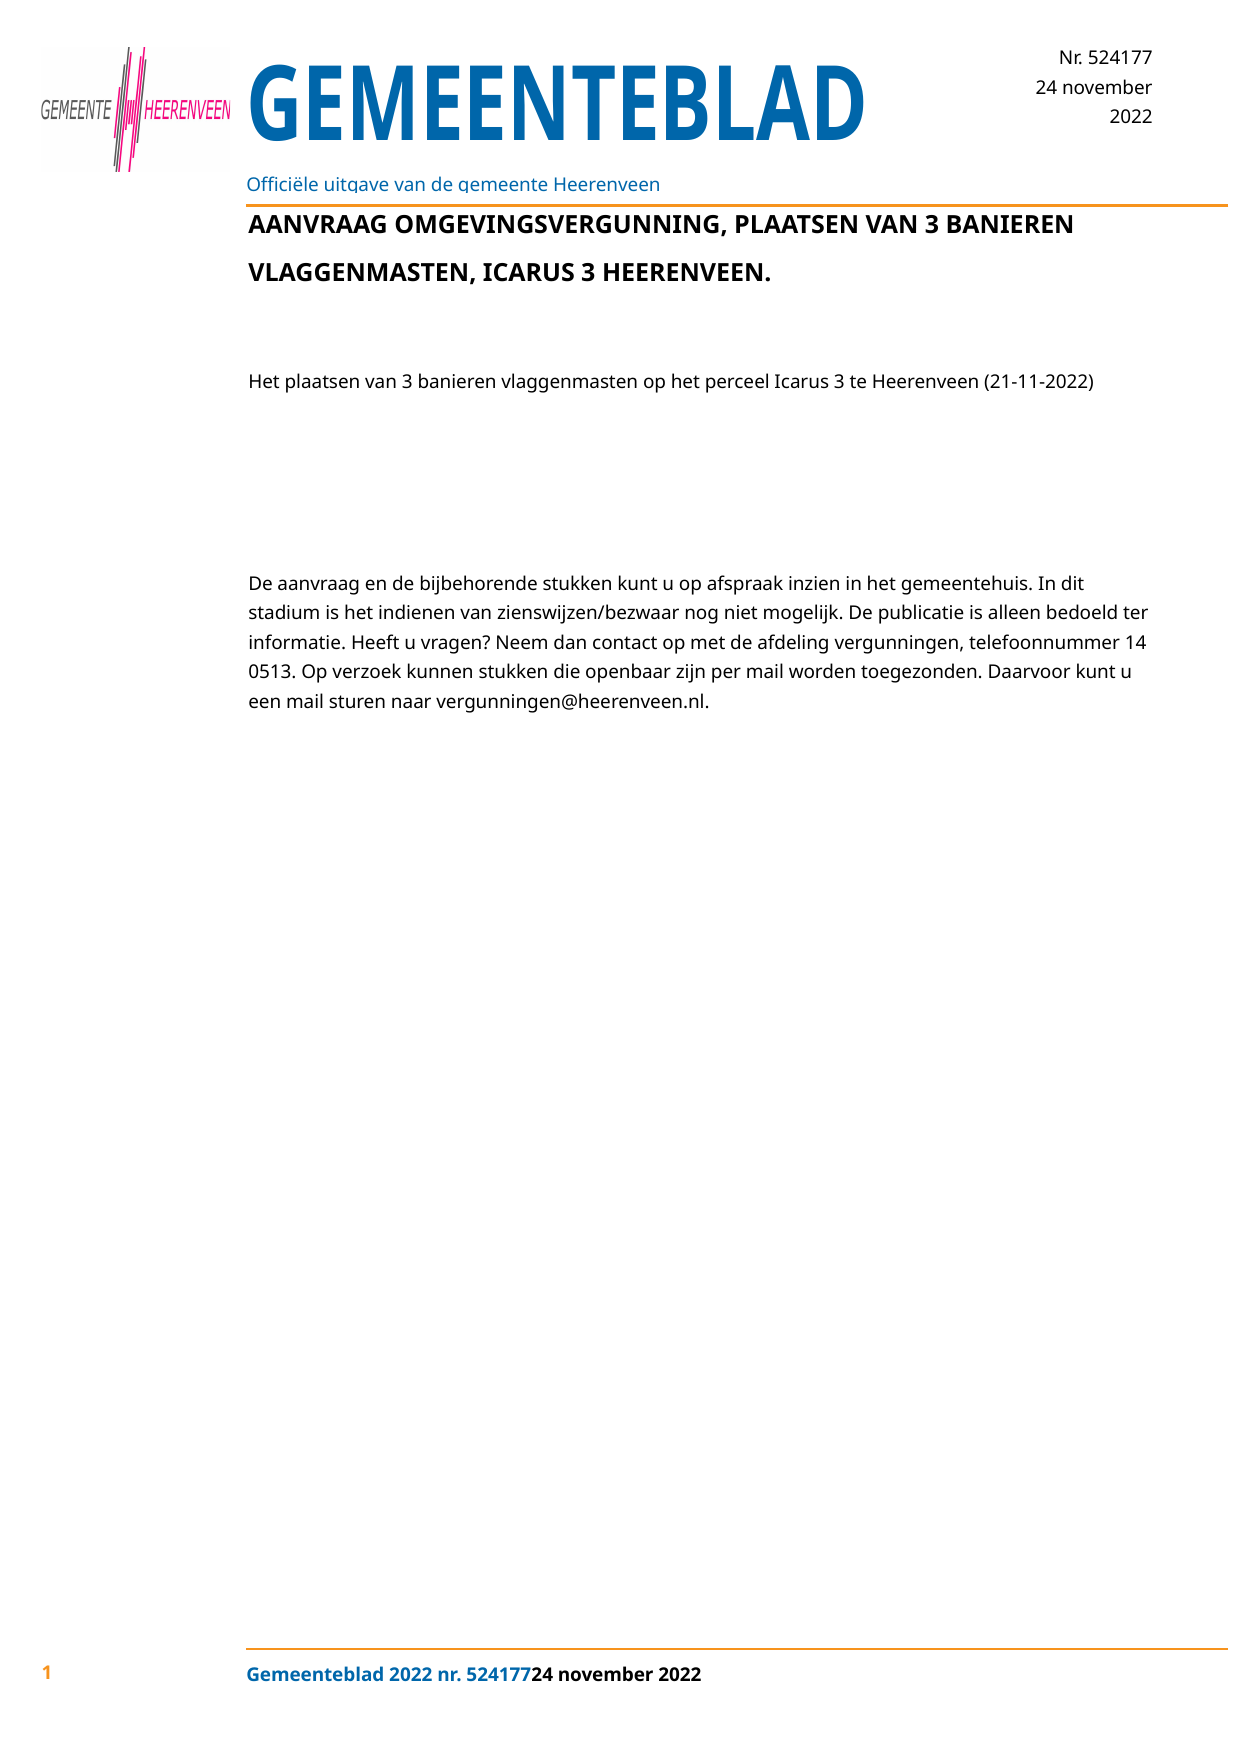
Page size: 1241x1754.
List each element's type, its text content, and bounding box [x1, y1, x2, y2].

picture [41, 47, 231, 172]
text De aanvraag en de bijbehorende stukken kunt u op afspraak inzien in het gemeentehuis. In dit stadium is het indienen van zienswijzen/bezwaar nog niet mogelijk. De publicatie is alleen bedoeld ter informatie. Heeft u vragen? Neem dan contact op met de afdeling vergunningen, telefoonnummer 14 0513. Op verzoek kunnen stukken die openbaar zijn per mail worden toegezonden. Daarvoor kunt u een mail sturen naar vergunningen@heerenveen.nl. [248, 570, 1152, 714]
text AANVRAAG OMGEVINGSVERGUNNING, PLAATSEN VAN 3 BANIEREN VLAGGENMASTEN, ICARUS 3 HEERENVEEN. [248, 207, 1152, 288]
text Het plaatsen van 3 banieren vlaggenmasten op het perceel Icarus 3 te Heerenveen (21-11-2022) [248, 368, 1152, 394]
